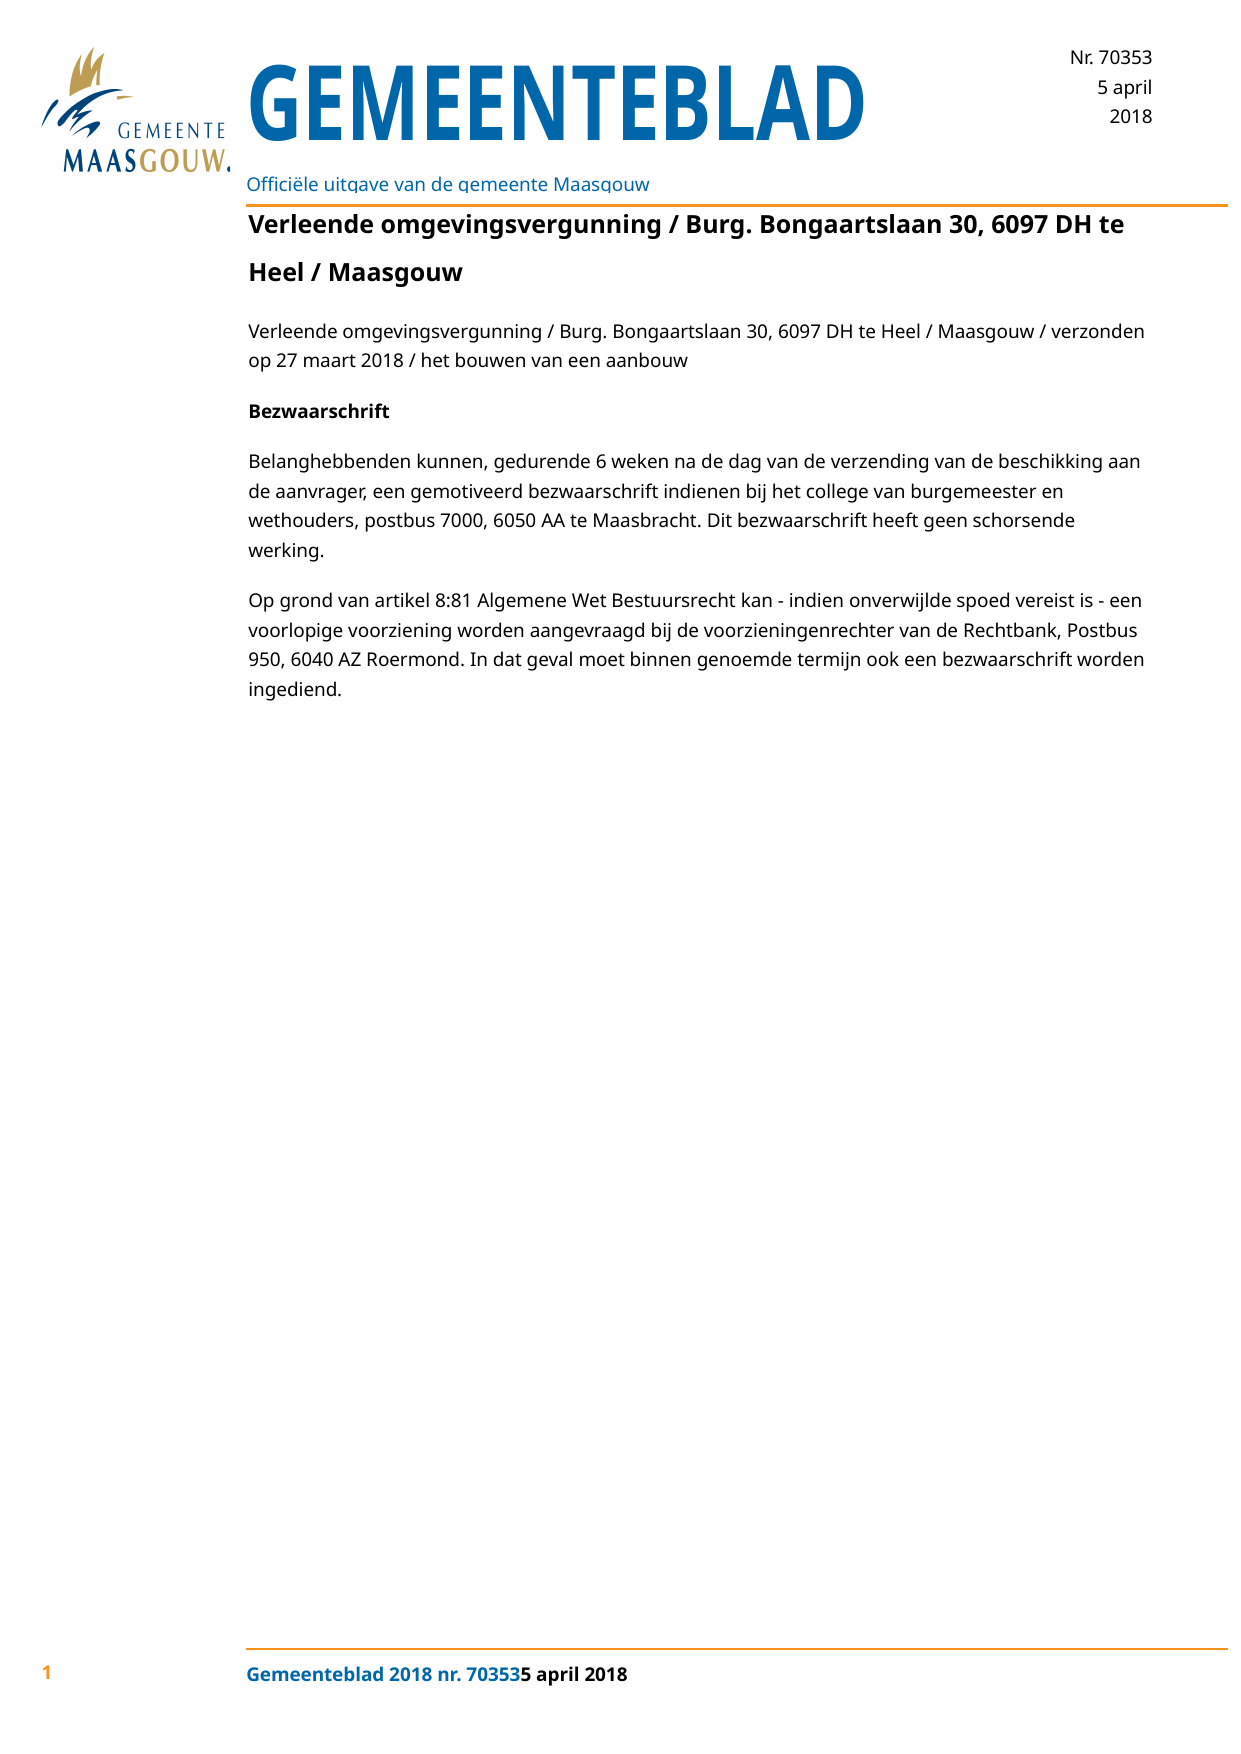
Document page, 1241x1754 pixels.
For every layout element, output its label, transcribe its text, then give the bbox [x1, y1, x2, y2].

text Verleende omgevingsvergunning / Burg. Bongaartslaan 30, 6097 DH te Heel / Maasgouw / verzonden op 27 maart 2018 / het bouwen van een aanbouw [248, 318, 1152, 373]
picture [41, 47, 231, 172]
text Op grond van artikel 8:81 Algemene Wet Bestuursrecht kan - indien onverwijlde spoed vereist is - een voorlopige voorziening worden aangevraagd bij de voorzieningenrechter van de Rechtbank, Postbus 950, 6040 AZ Roermond. In dat geval moet binnen genoemde termijn ook een bezwaarschrift worden ingediend. [248, 587, 1152, 702]
text Belanghebbenden kunnen, gedurende 6 weken na de dag van de verzending van de beschikking aan de aanvrager, een gemotiveerd bezwaarschrift indienen bij het college van burgemeester en wethouders, postbus 7000, 6050 AA te Maasbracht. Dit bezwaarschrift heeft geen schorsende werking. [248, 448, 1152, 563]
text Verleende omgevingsvergunning / Burg. Bongaartslaan 30, 6097 DH te Heel / Maasgouw [248, 207, 1152, 288]
text Bezwaarschrift [248, 398, 1152, 424]
